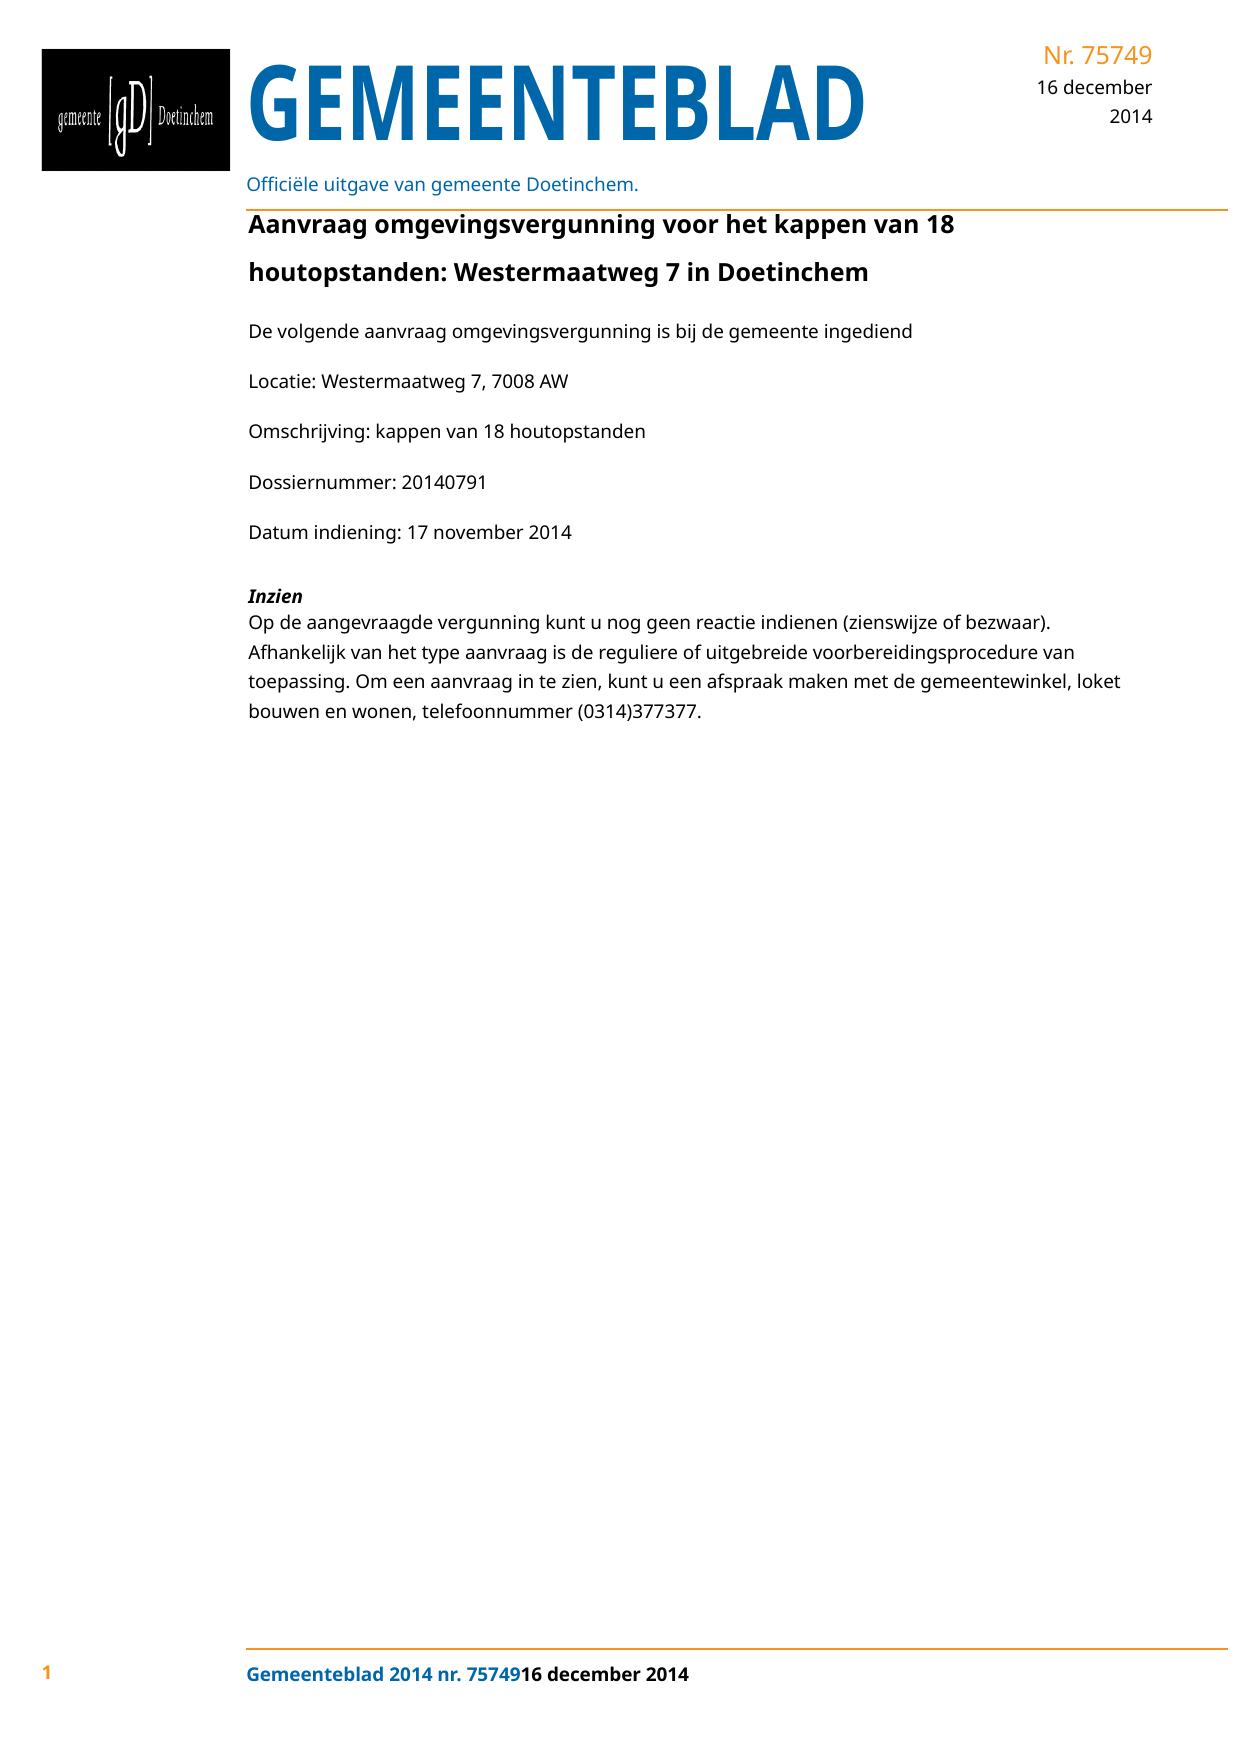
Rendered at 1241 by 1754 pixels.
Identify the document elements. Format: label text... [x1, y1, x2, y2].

text Datum indiening: 17 november 2014 [248, 519, 1152, 545]
text Aanvraag omgevingsvergunning voor het kappen van 18 houtopstanden: Westermaatweg 7 in Doetinchem [248, 211, 1152, 288]
picture [41, 47, 231, 172]
text Dossiernummer: 20140791 [248, 469, 1152, 495]
text De volgende aanvraag omgevingsvergunning is bij de gemeente ingediend [248, 318, 1152, 344]
text Op de aangevraagde vergunning kunt u nog geen reactie indienen (zienswijze of bezwaar). Afhankelijk van het type aanvraag is de reguliere of uitgebreide voorbereidingsprocedure van toepassing. Om een aanvraag in te zien, kunt u een afspraak maken met de gemeentewinkel, loket bouwen en wonen, telefoonnummer (0314)377377. [248, 609, 1152, 724]
text Omschrijving: kappen van 18 houtopstanden [248, 419, 1152, 444]
text Locatie: Westermaatweg 7, 7008 AW [248, 368, 1152, 394]
text Inzien [248, 583, 1152, 609]
